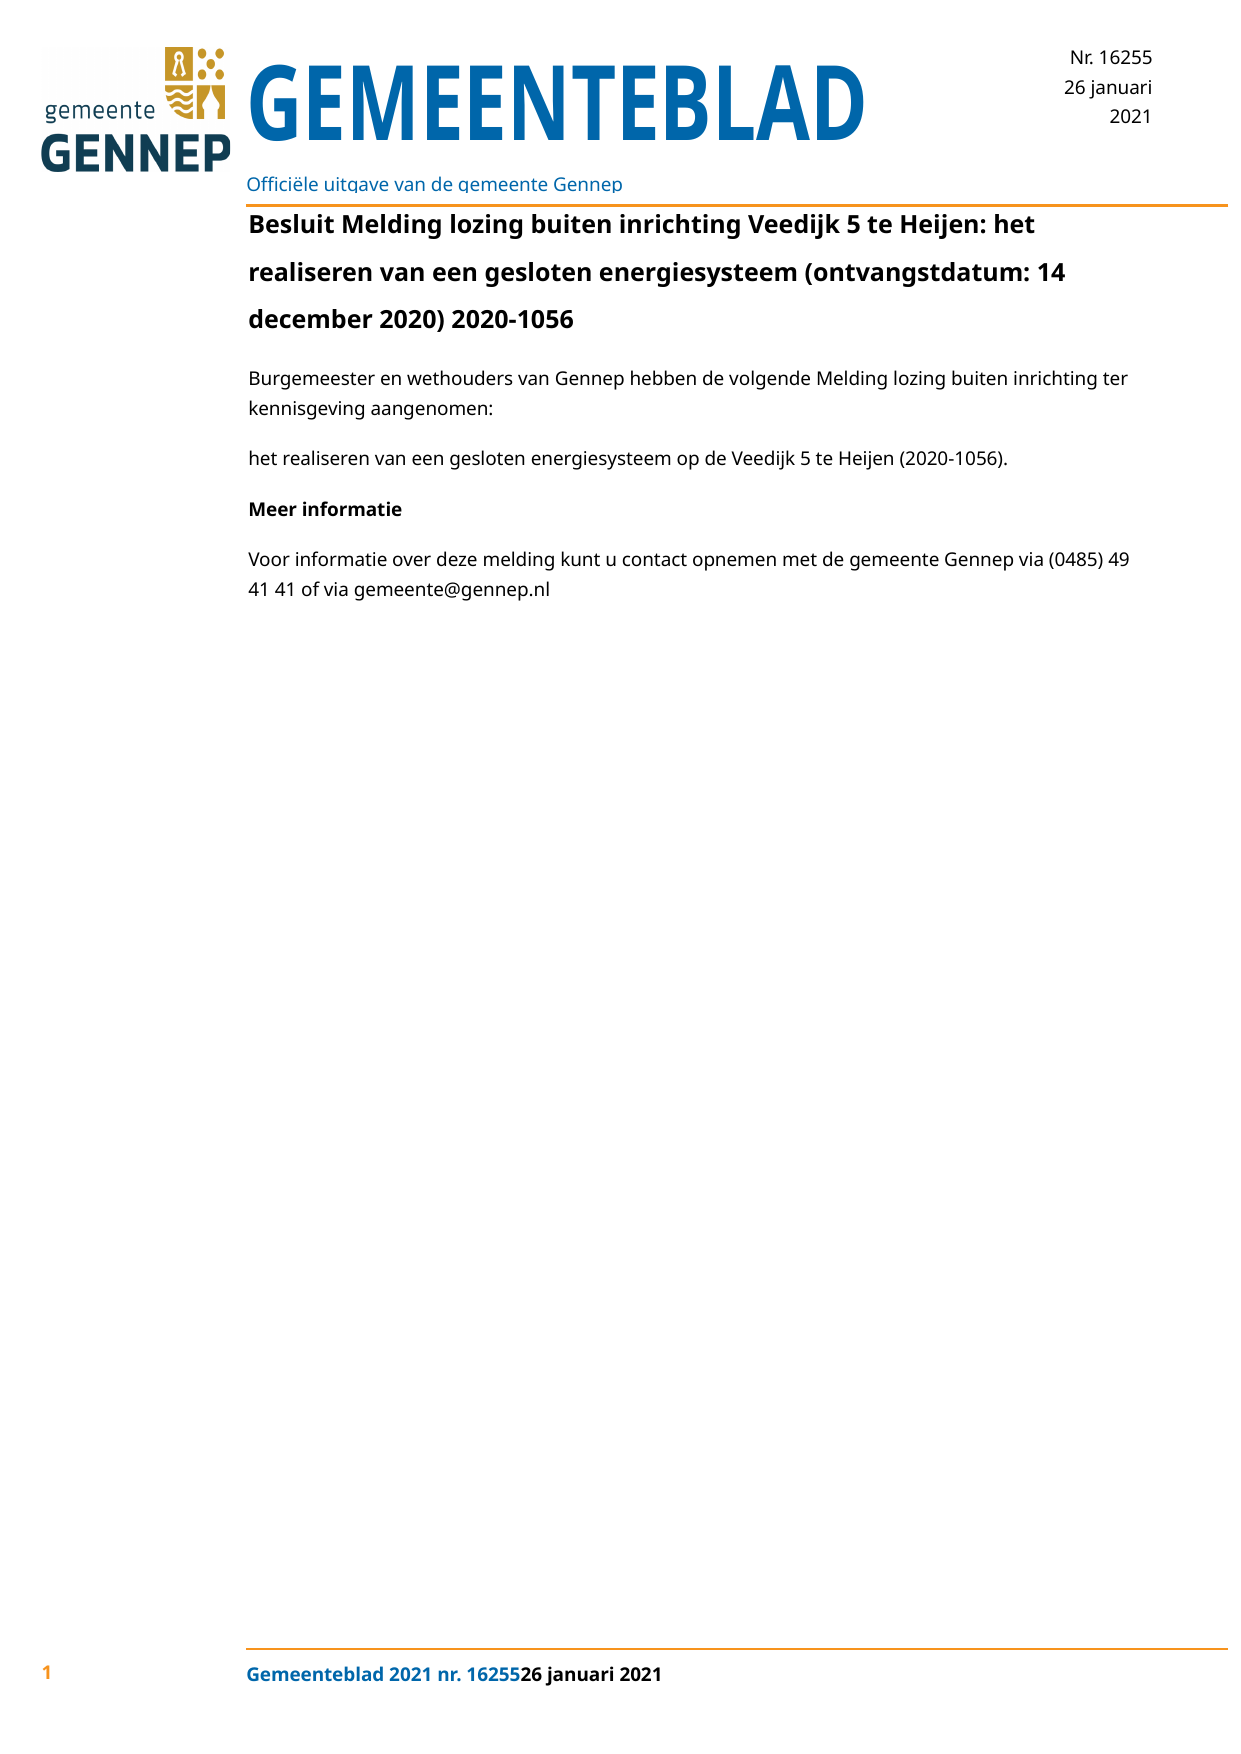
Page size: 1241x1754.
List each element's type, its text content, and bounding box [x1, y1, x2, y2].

picture [41, 47, 231, 172]
text het realiseren van een gesloten energiesysteem op de Veedijk 5 te Heijen (2020-1056). [248, 446, 1152, 471]
text Burgemeester en wethouders van Gennep hebben de volgende Melding lozing buiten inrichting ter kennisgeving aangenomen: [248, 366, 1152, 421]
text Meer informatie [248, 496, 1152, 522]
text Voor informatie over deze melding kunt u contact opnemen met de gemeente Gennep via (0485) 49 41 41 of via gemeente@gennep.nl [248, 546, 1152, 602]
text Besluit Melding lozing buiten inrichting Veedijk 5 te Heijen: het realiseren van een gesloten energiesysteem (ontvangstdatum: 14 december 2020) 2020-1056 [248, 207, 1152, 336]
